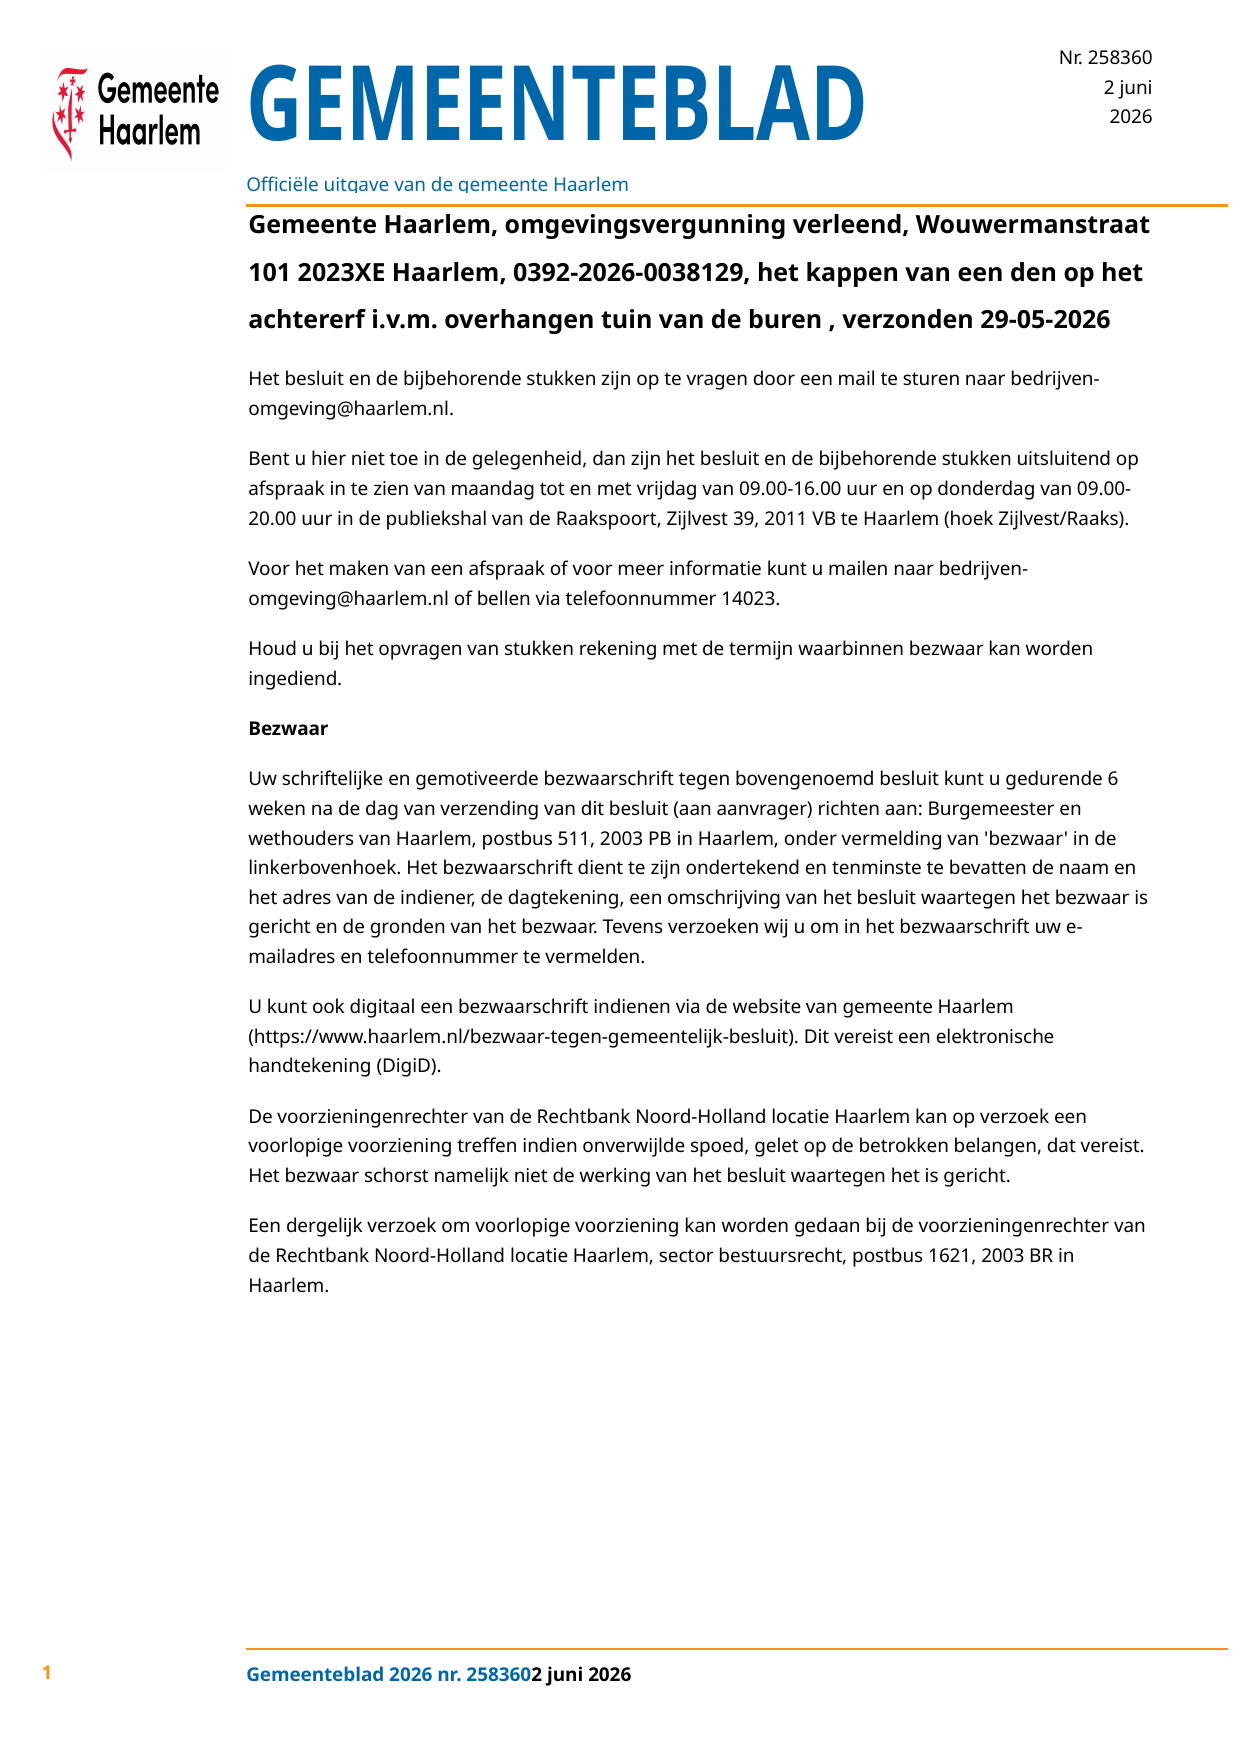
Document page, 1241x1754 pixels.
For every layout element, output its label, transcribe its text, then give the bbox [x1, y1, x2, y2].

text Bent u hier niet toe in de gelegenheid, dan zijn het besluit en de bijbehorende stukken uitsluitend op afspraak in te zien van maandag tot en met vrijdag van 09.00-16.00 uur en op donderdag van 09.00-20.00 uur in de publiekshal van de Raakspoort, Zijlvest 39, 2011 VB te Haarlem (hoek Zijlvest/Raaks). [248, 446, 1152, 530]
text U kunt ook digitaal een bezwaarschrift indienen via de website van gemeente Haarlem (https://www.haarlem.nl/bezwaar-tegen-gemeentelijk-besluit). Dit vereist een elektronische handtekening (DigiD). [248, 993, 1152, 1078]
text Voor het maken van een afspraak of voor meer informatie kunt u mailen naar bedrijven-omgeving@haarlem.nl of bellen via telefoonnummer 14023. [248, 555, 1152, 610]
text Een dergelijk verzoek om voorlopige voorziening kan worden gedaan bij de voorzieningenrechter van de Rechtbank Noord-Holland locatie Haarlem, sector bestuursrecht, postbus 1621, 2003 BR in Haarlem. [248, 1213, 1152, 1297]
text De voorzieningenrechter van de Rechtbank Noord-Holland locatie Haarlem kan op verzoek een voorlopige voorziening treffen indien onverwijlde spoed, gelet op de betrokken belangen, dat vereist. Het bezwaar schorst namelijk niet de werking van het besluit waartegen het is gericht. [248, 1103, 1152, 1188]
text Het besluit en de bijbehorende stukken zijn op te vragen door een mail te sturen naar bedrijven-omgeving@haarlem.nl. [248, 366, 1152, 421]
text Bezwaar [248, 715, 1152, 741]
text Uw schriftelijke en gemotiveerde bezwaarschrift tegen bovengenoemd besluit kunt u gedurende 6 weken na de dag van verzending van dit besluit (aan aanvrager) richten aan: Burgemeester en wethouders van Haarlem, postbus 511, 2003 PB in Haarlem, onder vermelding van 'bezwaar' in de linkerbovenhoek. Het bezwaarschrift dient te zijn ondertekend en tenminste te bevatten de naam en het adres van de indiener, de dagtekening, een omschrijving van het besluit waartegen het bezwaar is gericht en de gronden van het bezwaar. Tevens verzoeken wij u om in het bezwaarschrift uw e-mailadres en telefoonnummer te vermelden. [248, 766, 1152, 969]
picture [41, 47, 231, 172]
text Houd u bij het opvragen van stukken rekening met de termijn waarbinnen bezwaar kan worden ingediend. [248, 635, 1152, 690]
text Gemeente Haarlem, omgevingsvergunning verleend, Wouwermanstraat 101 2023XE Haarlem, 0392-2026-0038129, het kappen van een den op het achtererf i.v.m. overhangen tuin van de buren , verzonden 29-05-2026 [248, 207, 1152, 336]
